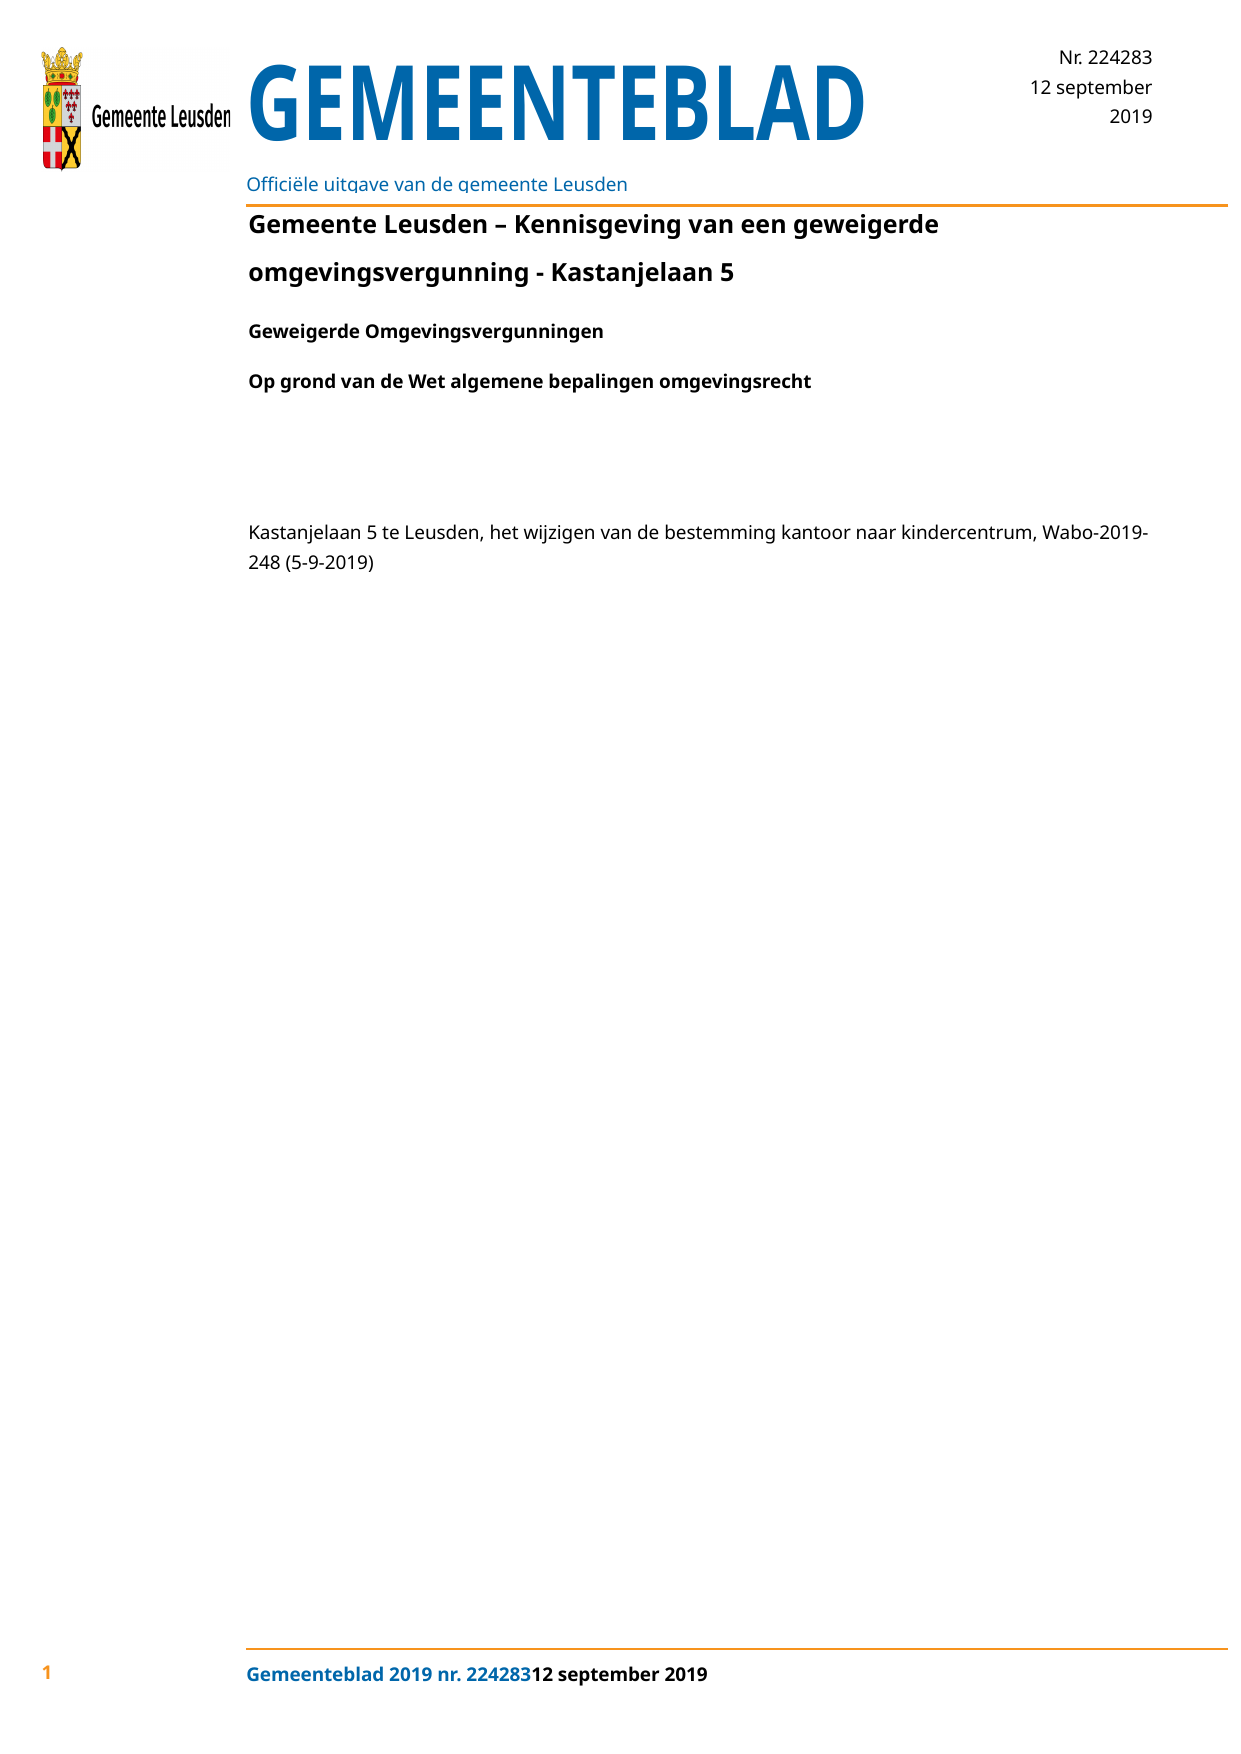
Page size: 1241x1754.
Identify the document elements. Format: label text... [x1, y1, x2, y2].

text Op grond van de Wet algemene bepalingen omgevingsrecht [248, 368, 1152, 394]
text Geweigerde Omgevingsvergunningen [248, 318, 1152, 344]
text Gemeente Leusden – Kennisgeving van een geweigerde omgevingsvergunning - Kastanjelaan 5 [248, 207, 1152, 288]
picture [41, 47, 231, 172]
text Kastanjelaan 5 te Leusden, het wijzigen van de bestemming kantoor naar kindercentrum, Wabo-2019-248 (5-9-2019) [248, 519, 1152, 575]
